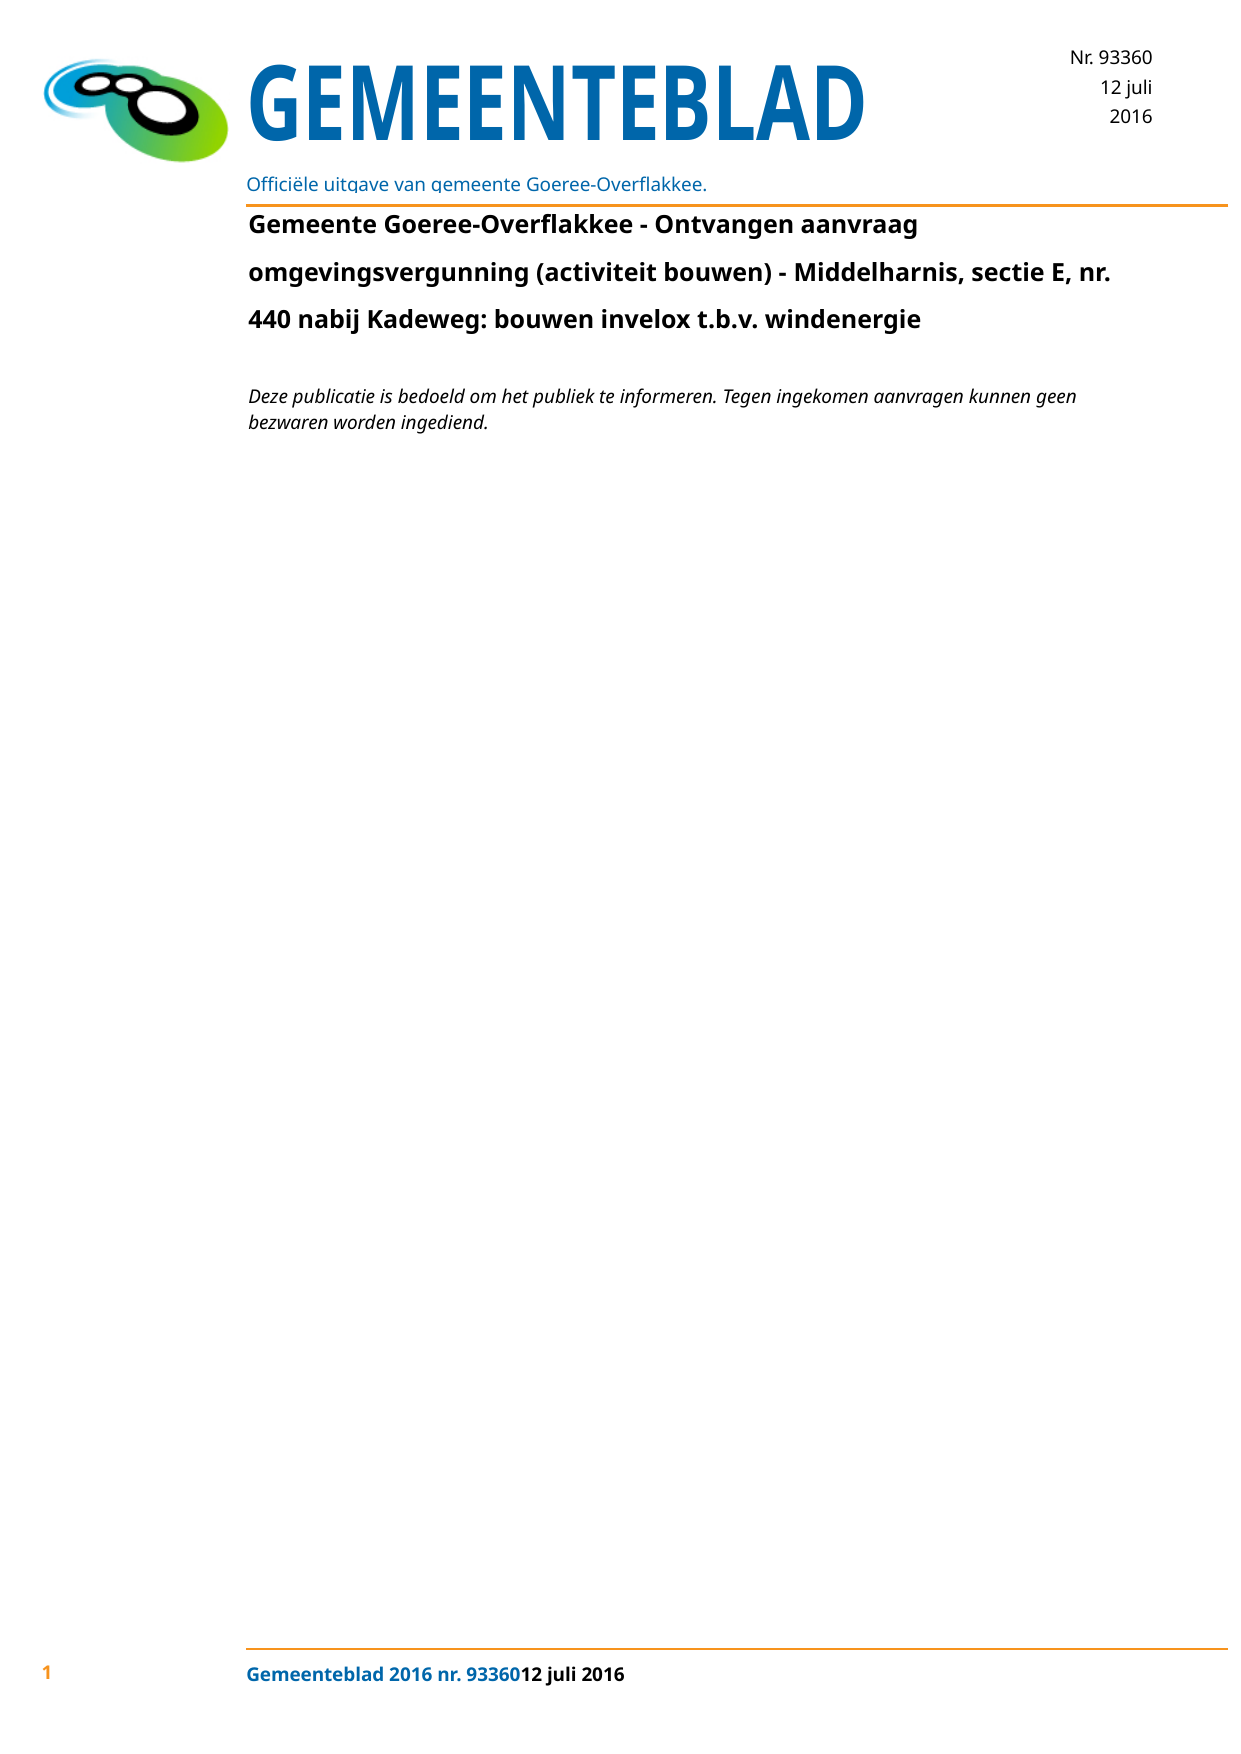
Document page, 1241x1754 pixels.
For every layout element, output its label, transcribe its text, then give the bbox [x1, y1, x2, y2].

text Gemeente Goeree-Overflakkee - Ontvangen aanvraag omgevingsvergunning (activiteit bouwen) - Middelharnis, sectie E, nr. 440 nabij Kadeweg: bouwen invelox t.b.v. windenergie [248, 207, 1152, 336]
text Deze publicatie is bedoeld om het publiek te informeren. Tegen ingekomen aanvragen kunnen geen bezwaren worden ingediend. [248, 384, 1152, 435]
picture [41, 47, 231, 172]
